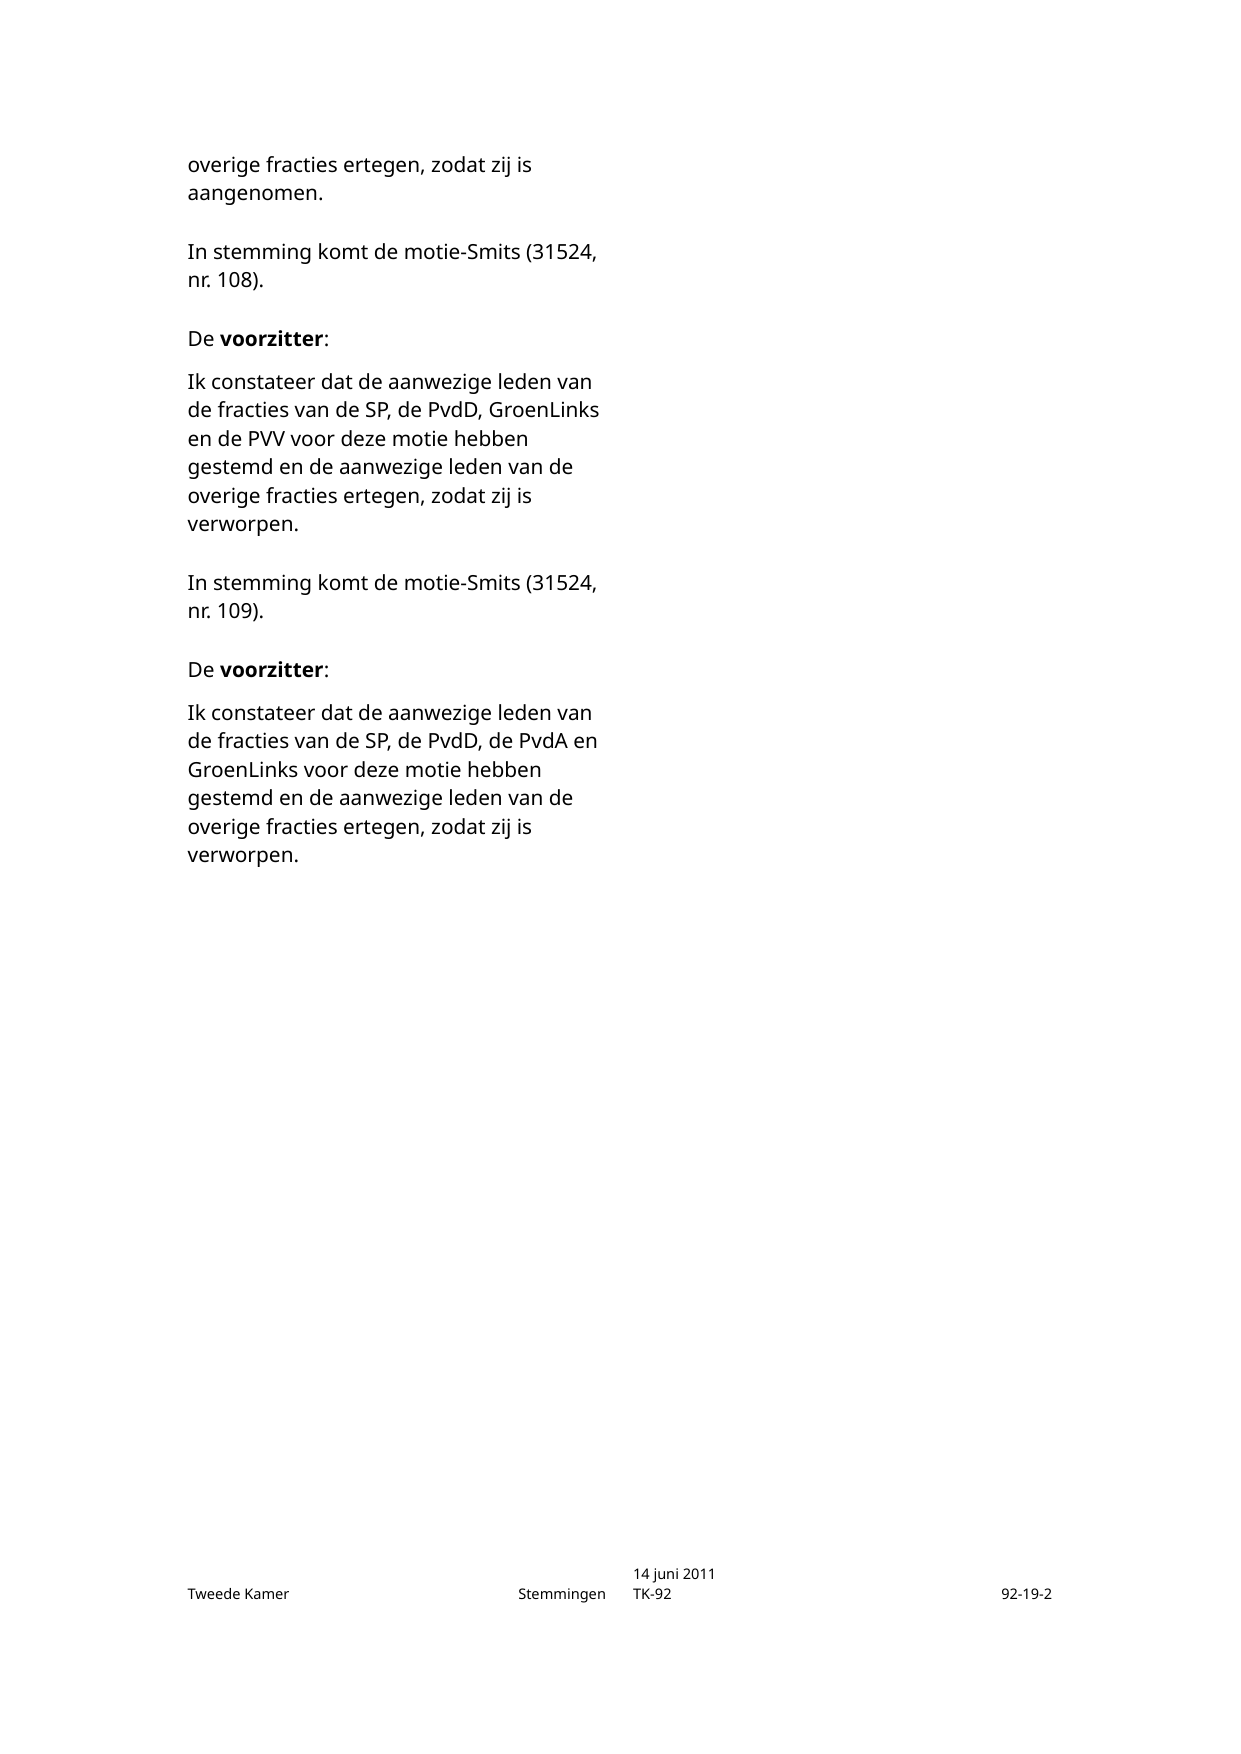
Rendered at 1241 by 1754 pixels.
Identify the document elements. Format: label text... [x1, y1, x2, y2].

text Ik constateer dat de aanwezige leden van de fracties van de SP, de PvdD, de PvdA en GroenLinks voor deze motie hebben gestemd en de aanwezige leden van de overige fracties ertegen, zodat zij is verworpen. [187, 698, 605, 869]
text In stemming komt de motie-Smits (31524, nr. 109). [187, 568, 605, 625]
text overige fracties ertegen, zodat zij is aangenomen. [187, 150, 605, 207]
text In stemming komt de motie-Smits (31524, nr. 108). [187, 237, 605, 294]
text Ik constateer dat de aanwezige leden van de fracties van de SP, de PvdD, GroenLinks en de PVV voor deze motie hebben gestemd en de aanwezige leden van de overige fracties ertegen, zodat zij is verworpen. [187, 367, 605, 538]
text De voorzitter: [187, 655, 605, 683]
text De voorzitter: [187, 324, 605, 352]
